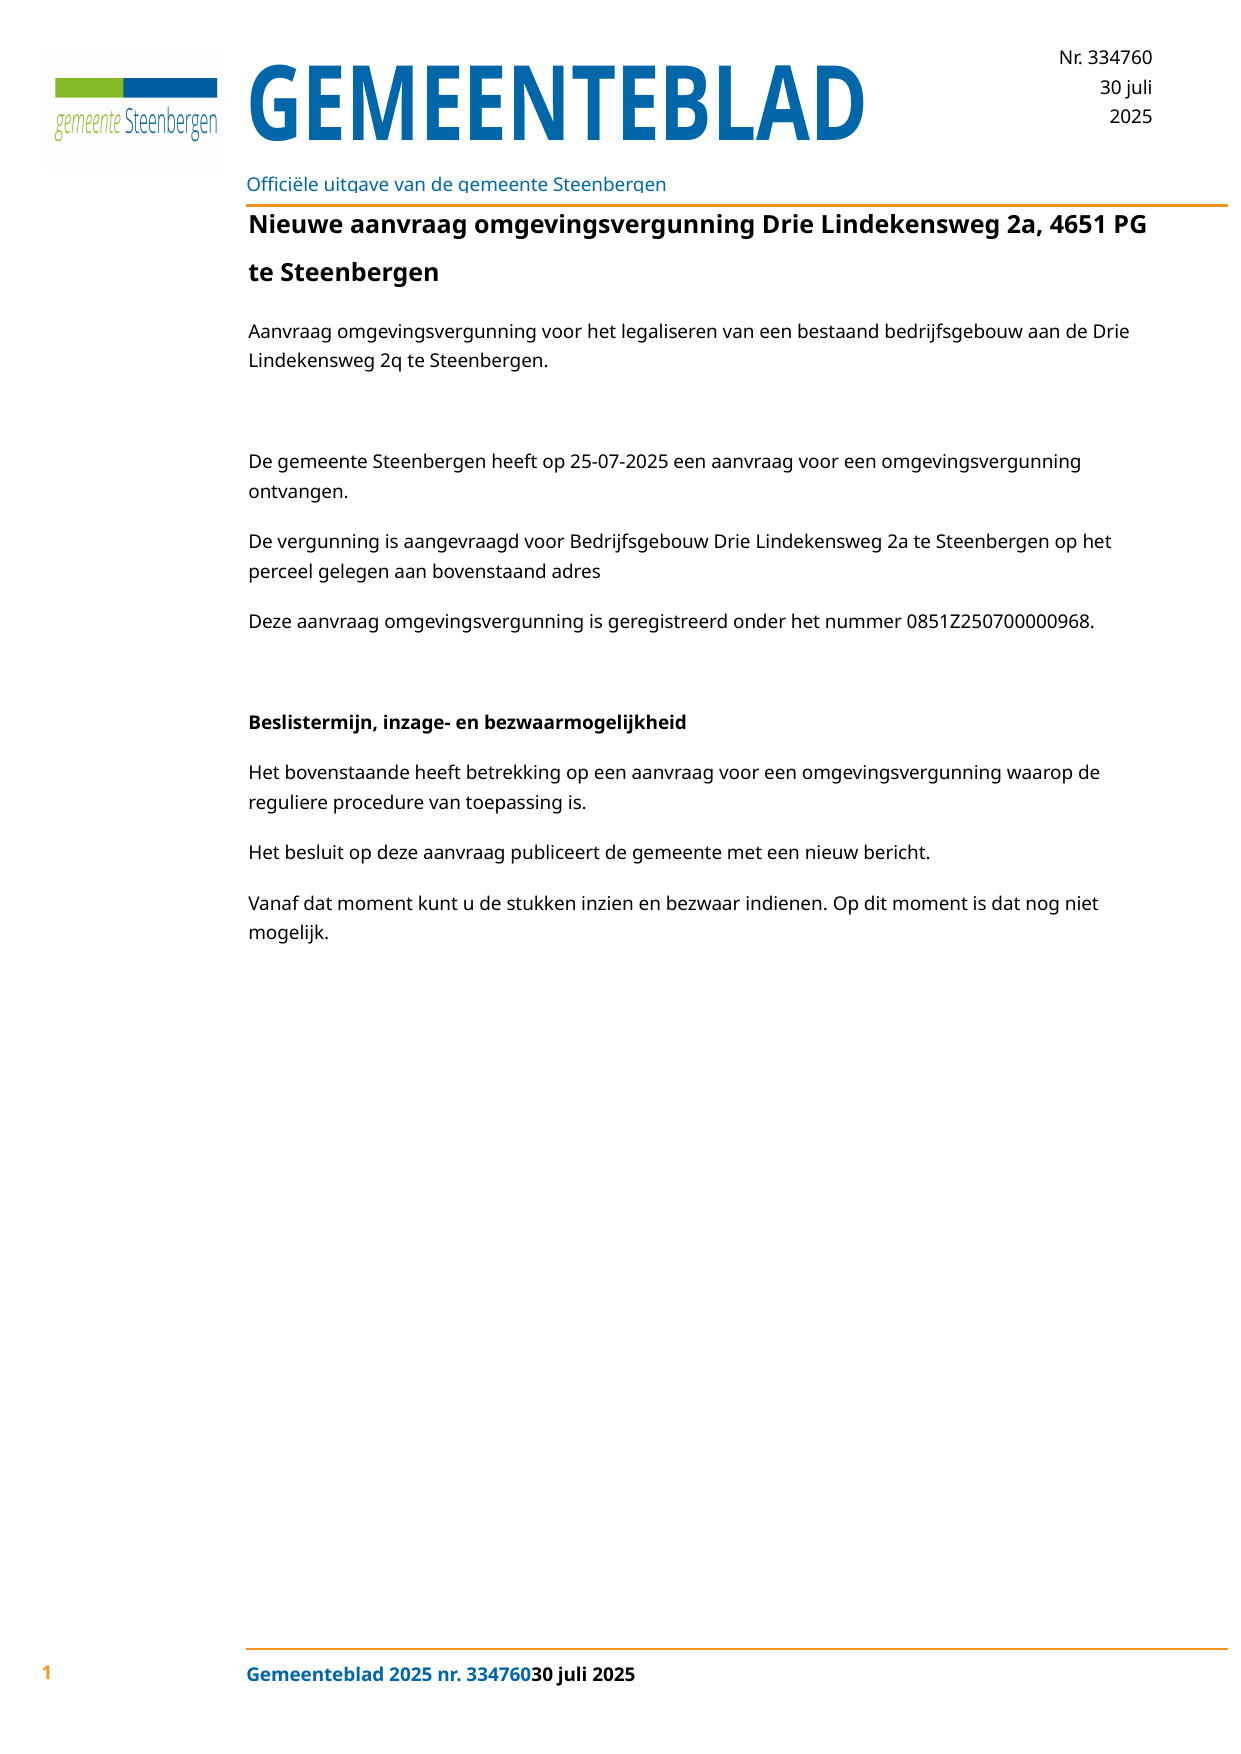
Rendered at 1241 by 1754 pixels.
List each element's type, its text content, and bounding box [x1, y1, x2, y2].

picture [41, 47, 231, 172]
text Het bovenstaande heeft betrekking op een aanvraag voor een omgevingsvergunning waarop de reguliere procedure van toepassing is. [248, 759, 1152, 815]
text De vergunning is aangevraagd voor Bedrijfsgebouw Drie Lindekensweg 2a te Steenbergen op het perceel gelegen aan bovenstaand adres [248, 528, 1152, 584]
text Het besluit op deze aanvraag publiceert de gemeente met een nieuw bericht. [248, 839, 1152, 865]
text Nieuwe aanvraag omgevingsvergunning Drie Lindekensweg 2a, 4651 PG te Steenbergen [248, 207, 1152, 288]
text Deze aanvraag omgevingsvergunning is geregistreerd onder het nummer 0851Z250700000968. [248, 608, 1152, 634]
text Beslistermijn, inzage- en bezwaarmogelijkheid [248, 709, 1152, 735]
text Aanvraag omgevingsvergunning voor het legaliseren van een bestaand bedrijfsgebouw aan de Drie Lindekensweg 2q te Steenbergen. [248, 318, 1152, 373]
text Vanaf dat moment kunt u de stukken inzien en bezwaar indienen. Op dit moment is dat nog niet mogelijk. [248, 890, 1152, 945]
text De gemeente Steenbergen heeft op 25-07-2025 een aanvraag voor een omgevingsvergunning ontvangen. [248, 448, 1152, 504]
